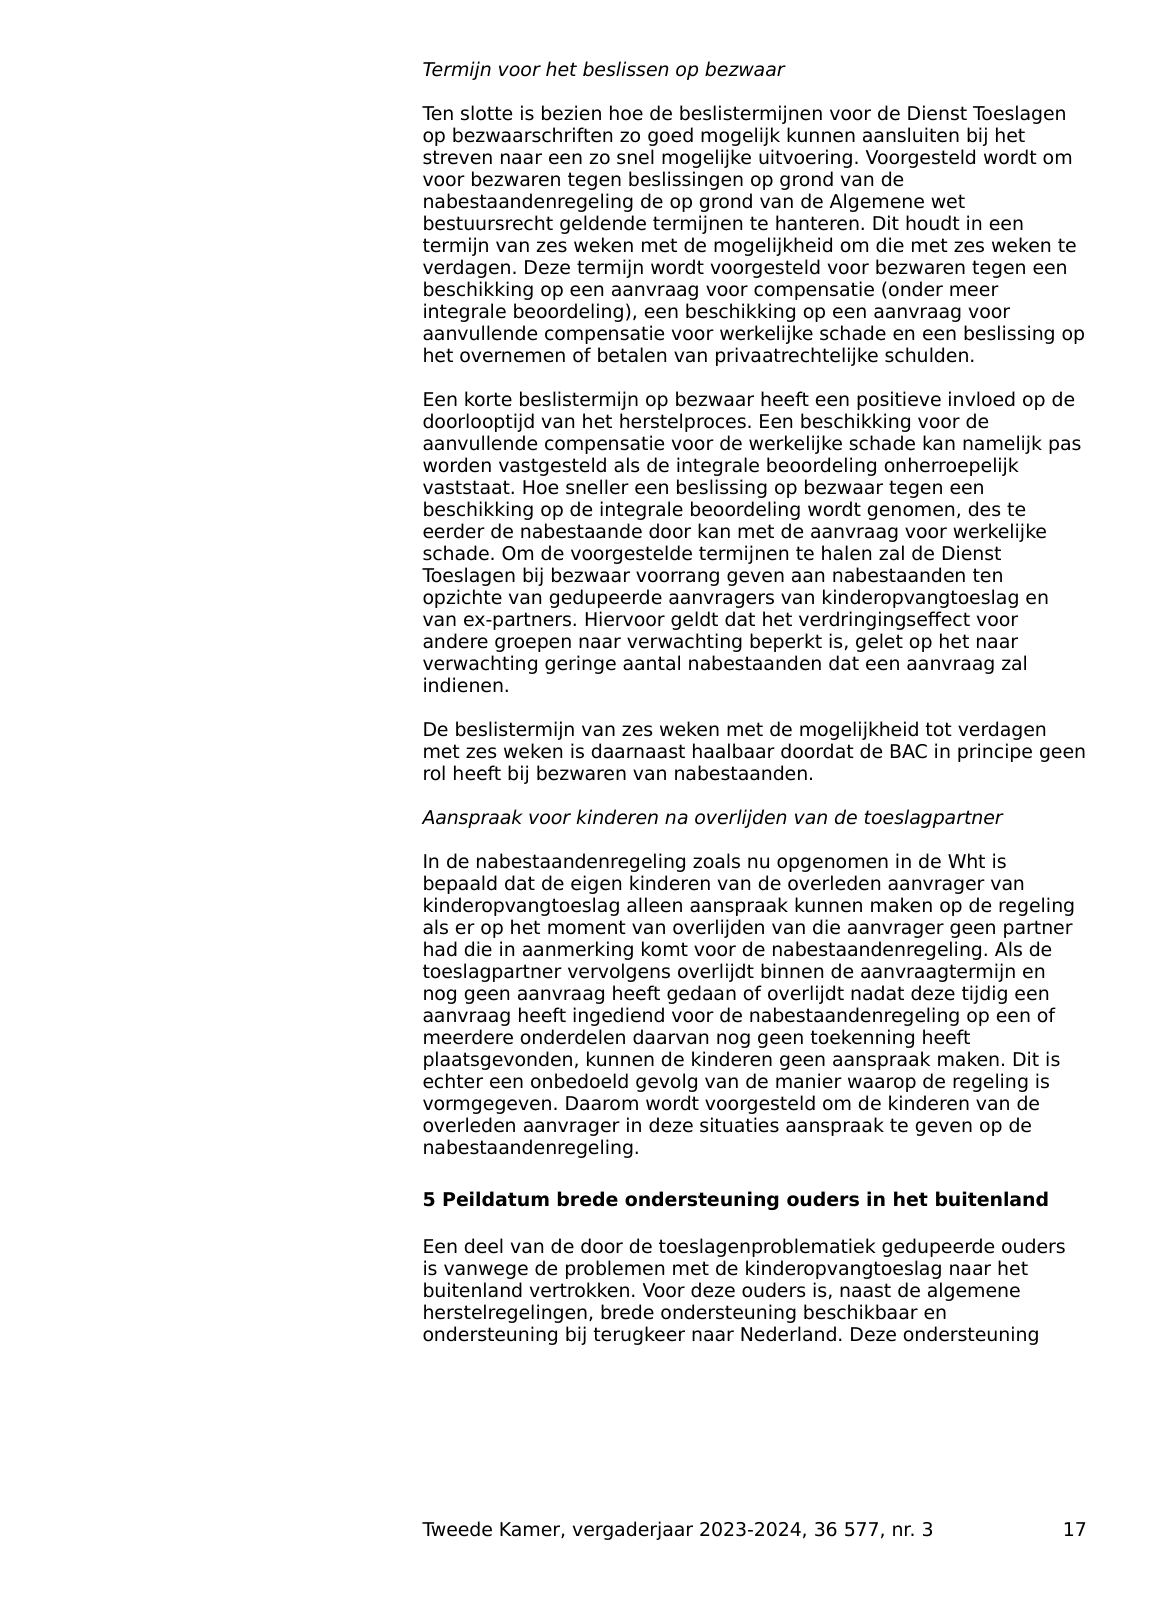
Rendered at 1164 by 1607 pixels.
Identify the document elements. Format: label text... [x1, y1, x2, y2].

text Ten slotte is bezien hoe de beslistermijnen voor de Dienst Toeslagen op bezwaarschriften zo goed mogelijk kunnen aansluiten bij het streven naar een zo snel mogelijke uitvoering. Voorgesteld wordt om voor bezwaren tegen beslissingen op grond van de nabestaandenregeling de op grond van de Algemene wet bestuursrecht geldende termijnen te hanteren. Dit houdt in een termijn van zes weken met de mogelijkheid om die met zes weken te verdagen. Deze termijn wordt voorgesteld voor bezwaren tegen een beschikking op een aanvraag voor compensatie (onder meer integrale beoordeling), een beschikking op een aanvraag voor aanvullende compensatie voor werkelijke schade en een beslissing op het overnemen of betalen van privaatrechtelijke schulden. [422, 103, 1087, 367]
subtitle Termijn voor het beslissen op bezwaar [422, 59, 1087, 81]
subtitle 5 Peildatum brede ondersteuning ouders in het buitenland [422, 1189, 1087, 1211]
text Een korte beslistermijn op bezwaar heeft een positieve invloed op de doorlooptijd van het herstelproces. Een beschikking voor de aanvullende compensatie voor de werkelijke schade kan namelijk pas worden vastgesteld als de integrale beoordeling onherroepelijk vaststaat. Hoe sneller een beslissing op bezwaar tegen een beschikking op de integrale beoordeling wordt genomen, des te eerder de nabestaande door kan met de aanvraag voor werkelijke schade. Om de voorgestelde termijnen te halen zal de Dienst Toeslagen bij bezwaar voorrang geven aan nabestaanden ten opzichte van gedupeerde aanvragers van kinderopvangtoeslag en van ex-partners. Hiervoor geldt dat het verdringingseffect voor andere groepen naar verwachting beperkt is, gelet op het naar verwachting geringe aantal nabestaanden dat een aanvraag zal indienen. [422, 389, 1087, 697]
text In de nabestaandenregeling zoals nu opgenomen in de Wht is bepaald dat de eigen kinderen van de overleden aanvrager van kinderopvangtoeslag alleen aanspraak kunnen maken op de regeling als er op het moment van overlijden van die aanvrager geen partner had die in aanmerking komt voor de nabestaandenregeling. Als de toeslagpartner vervolgens overlijdt binnen de aanvraagtermijn en nog geen aanvraag heeft gedaan of overlijdt nadat deze tijdig een aanvraag heeft ingediend voor de nabestaandenregeling op een of meerdere onderdelen daarvan nog geen toekenning heeft plaatsgevonden, kunnen de kinderen geen aanspraak maken. Dit is echter een onbedoeld gevolg van de manier waarop de regeling is vormgegeven. Daarom wordt voorgesteld om de kinderen van de overleden aanvrager in deze situaties aanspraak te geven op de nabestaandenregeling. [422, 851, 1087, 1159]
text De beslistermijn van zes weken met de mogelijkheid tot verdagen met zes weken is daarnaast haalbaar doordat de BAC in principe geen rol heeft bij bezwaren van nabestaanden. [422, 719, 1087, 785]
text Een deel van de door de toeslagenproblematiek gedupeerde ouders is vanwege de problemen met de kinderopvangtoeslag naar het buitenland vertrokken. Voor deze ouders is, naast de algemene herstelregelingen, brede ondersteuning beschikbaar en ondersteuning bij terugkeer naar Nederland. Deze ondersteuning [422, 1236, 1087, 1346]
subtitle Aanspraak voor kinderen na overlijden van de toeslagpartner [422, 807, 1087, 829]
